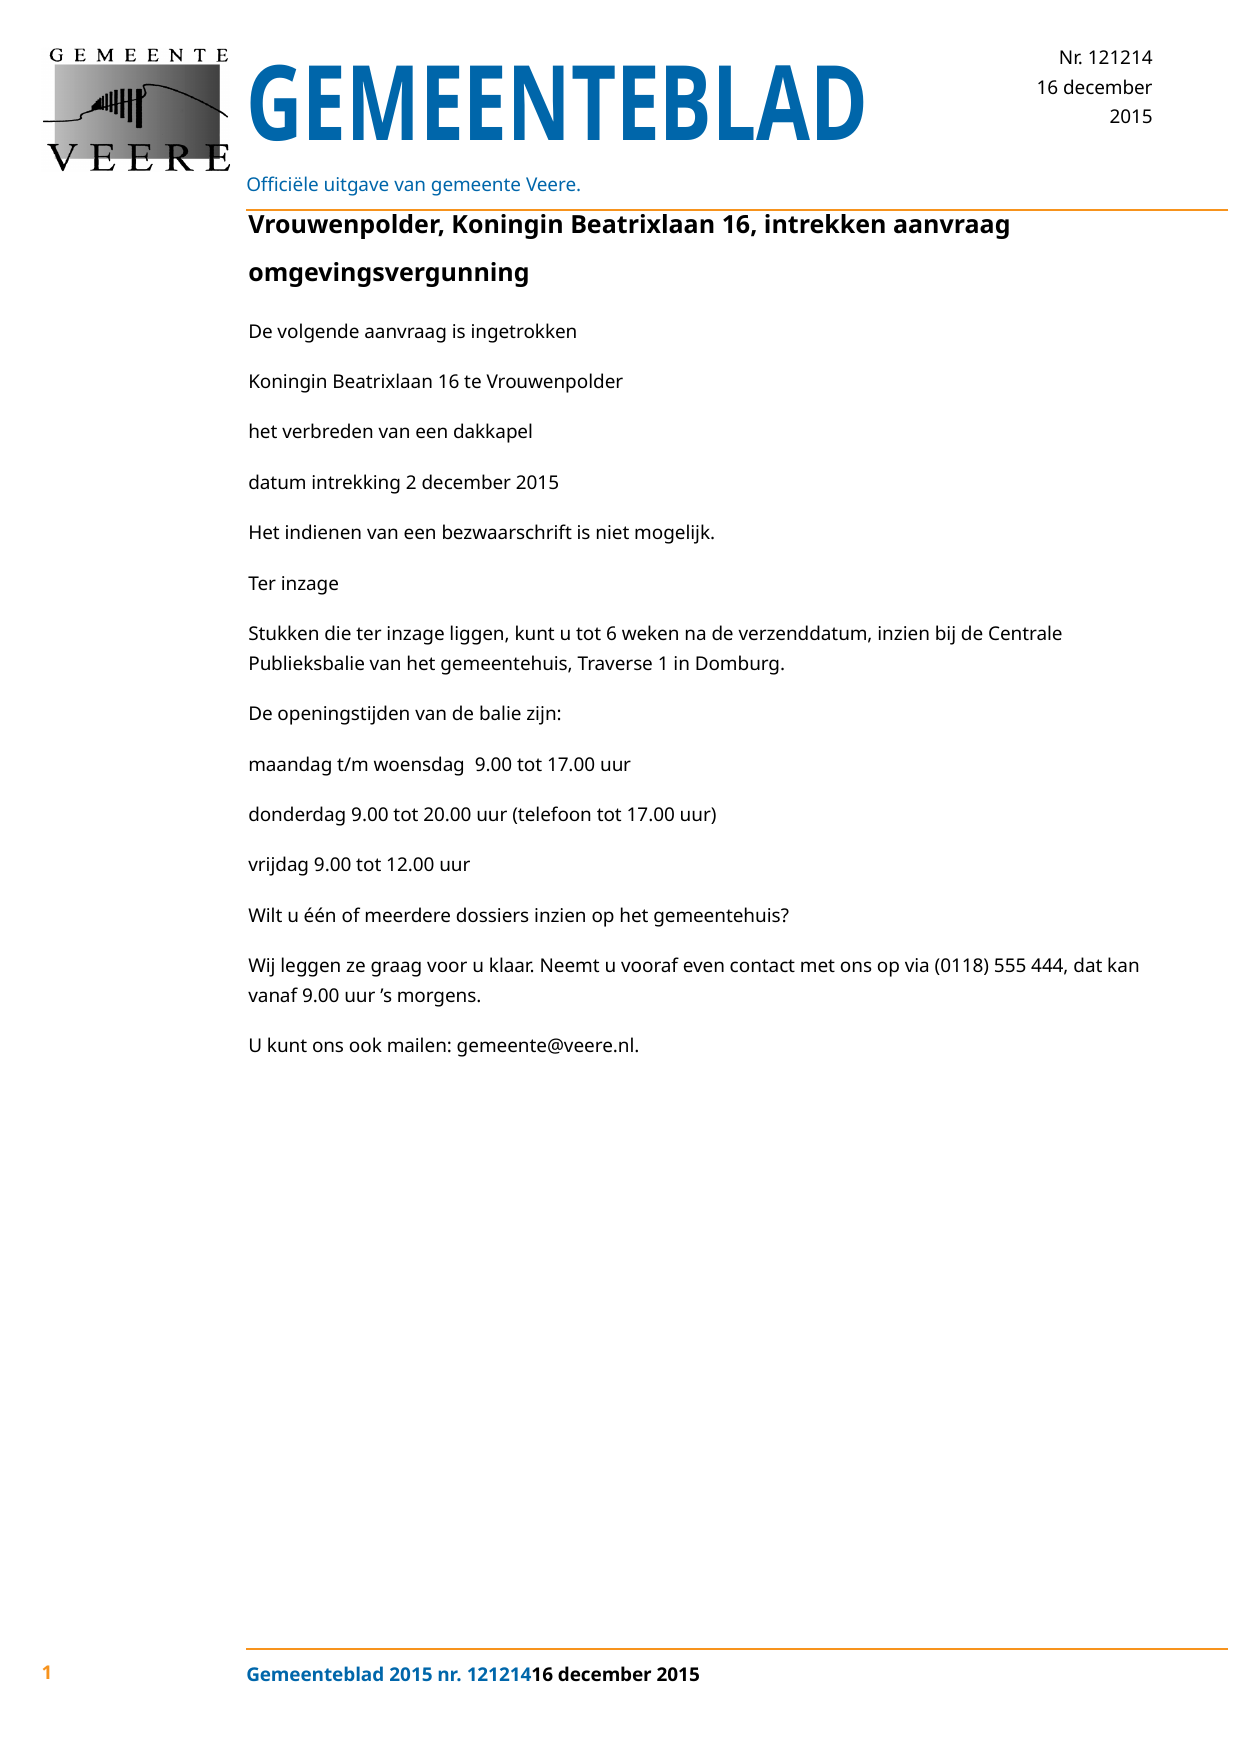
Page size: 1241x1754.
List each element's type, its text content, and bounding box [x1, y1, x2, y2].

text U kunt ons ook mailen: gemeente@veere.nl. [248, 1032, 1152, 1058]
text Het indienen van een bezwaarschrift is niet mogelijk. [248, 519, 1152, 545]
text Wij leggen ze graag voor u klaar. Neemt u vooraf even contact met ons op via (0118) 555 444, dat kan vanaf 9.00 uur ’s morgens. [248, 952, 1152, 1008]
text Ter inzage [248, 570, 1152, 596]
picture [41, 47, 231, 172]
text het verbreden van een dakkapel [248, 419, 1152, 444]
text Stukken die ter inzage liggen, kunt u tot 6 weken na de verzenddatum, inzien bij de Centrale Publieksbalie van het gemeentehuis, Traverse 1 in Domburg. [248, 620, 1152, 676]
text Wilt u één of meerdere dossiers inzien op het gemeentehuis? [248, 902, 1152, 928]
text donderdag 9.00 tot 20.00 uur (telefoon tot 17.00 uur) [248, 801, 1152, 827]
text datum intrekking 2 december 2015 [248, 469, 1152, 495]
text maandag t/m woensdag 9.00 tot 17.00 uur [248, 751, 1152, 777]
text vrijdag 9.00 tot 12.00 uur [248, 852, 1152, 877]
text Vrouwenpolder, Koningin Beatrixlaan 16, intrekken aanvraag omgevingsvergunning [248, 211, 1152, 288]
text De volgende aanvraag is ingetrokken [248, 318, 1152, 344]
text De openingstijden van de balie zijn: [248, 700, 1152, 726]
text Koningin Beatrixlaan 16 te Vrouwenpolder [248, 368, 1152, 394]
